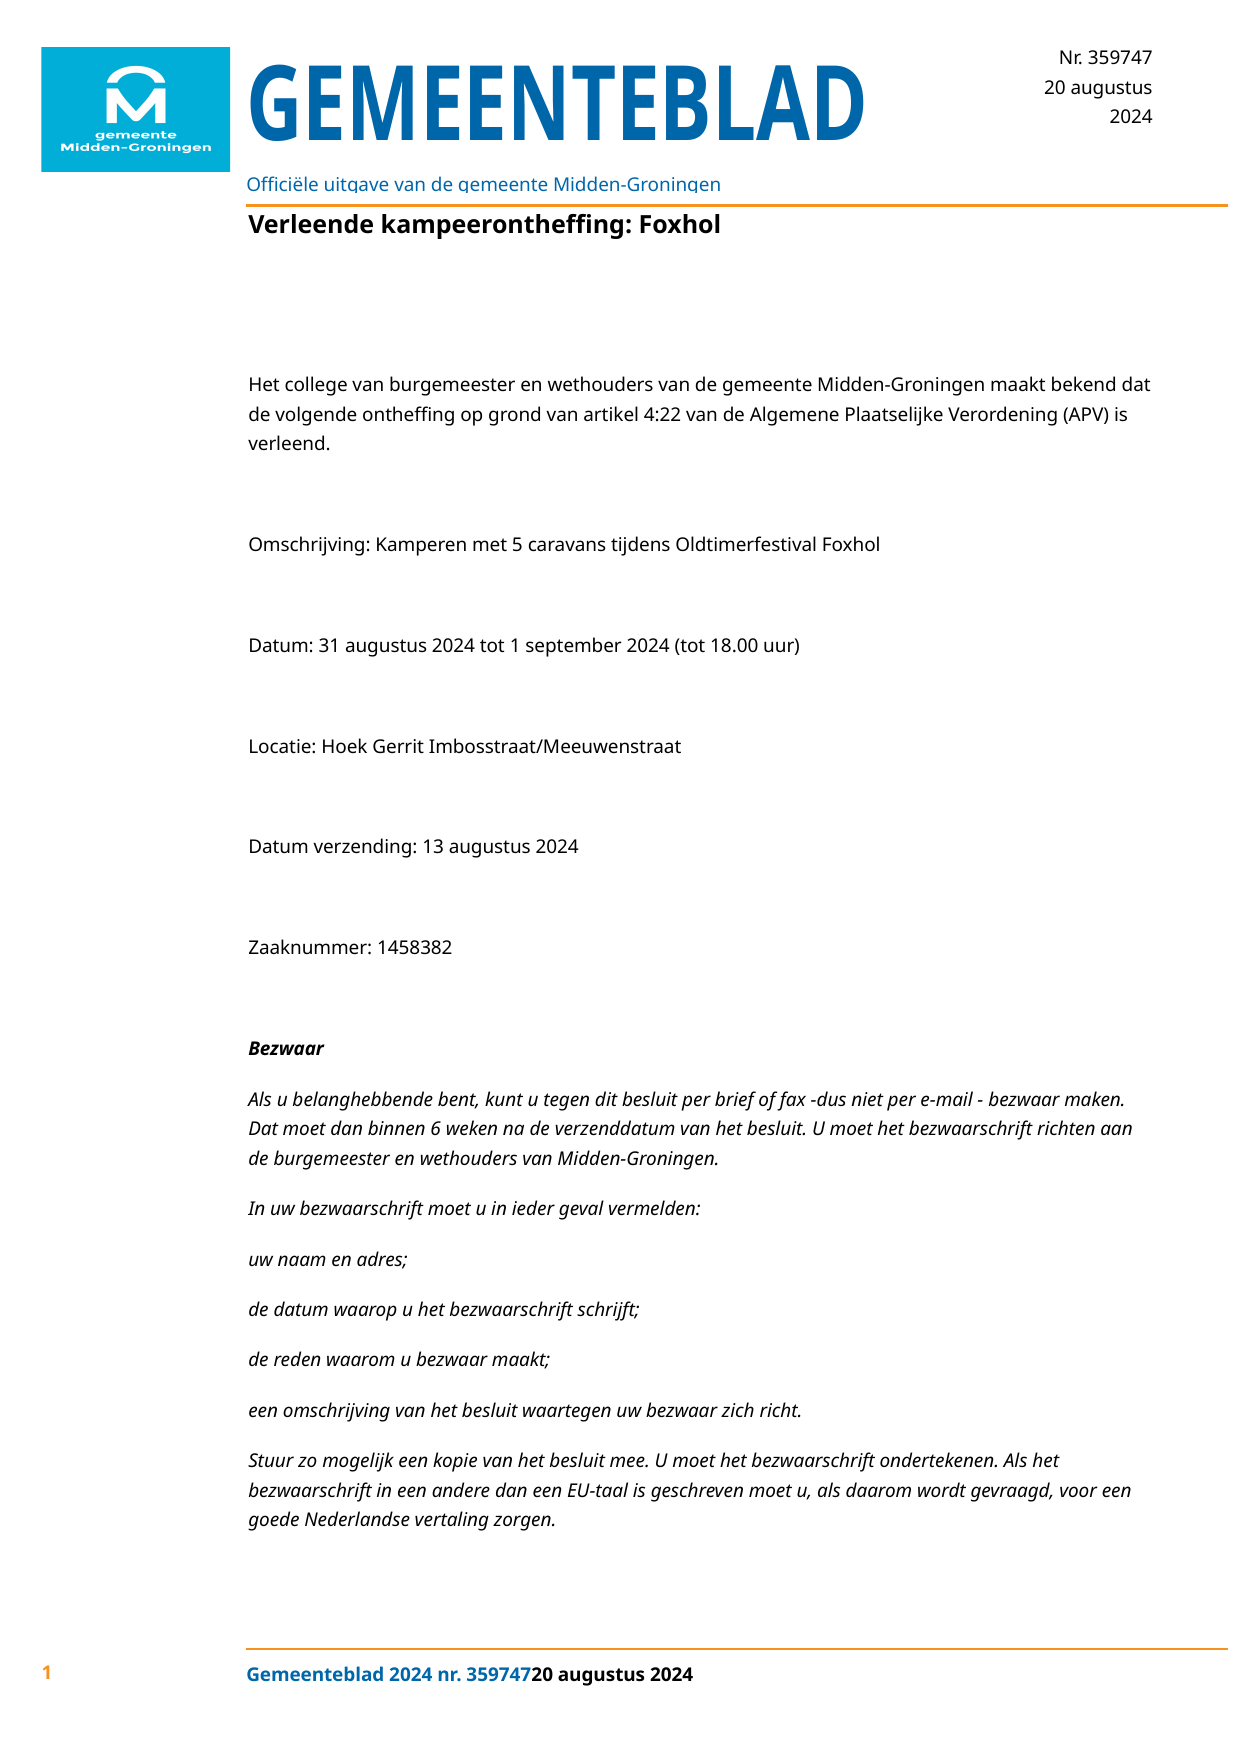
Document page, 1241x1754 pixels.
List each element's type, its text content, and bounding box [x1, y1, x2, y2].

picture [107, 89, 165, 122]
picture [184, 146, 190, 153]
text de reden waarom u bezwaar maakt; [248, 1347, 1152, 1372]
text Zaaknummer: 1458382 [248, 934, 1152, 960]
text In uw bezwaarschrift moet u in ieder geval vermelden: [248, 1195, 1152, 1221]
text Datum verzending: 13 augustus 2024 [248, 834, 1152, 859]
picture [108, 66, 164, 82]
text Locatie: Hoek Gerrit Imbosstraat/Meeuwenstraat [248, 733, 1152, 758]
text een omschrijving van het besluit waartegen uw bezwaar zich richt. [248, 1397, 1152, 1423]
text Als u belanghebbende bent, kunt u tegen dit besluit per brief of fax -dus niet per e-mail - bezwaar maken. Dat moet dan binnen 6 weken na de verzenddatum van het besluit. U moet het bezwaarschrift richten aan de burgemeester en wethouders van Midden-Groningen. [248, 1086, 1152, 1171]
text Stuur zo mogelijk een kopie van het besluit mee. U moet het bezwaarschrift ondertekenen. Als het bezwaarschrift in een andere dan een EU-taal is geschreven moet u, als daarom wordt gevraagd, voor een goede Nederlandse vertaling zorgen. [248, 1447, 1152, 1532]
text de datum waarop u het bezwaarschrift schrijft; [248, 1296, 1152, 1322]
text Verleende kampeerontheffing: Foxhol [248, 207, 1152, 241]
text Omschrijving: Kamperen met 5 caravans tijdens Oldtimerfestival Foxhol [248, 531, 1152, 557]
text Het college van burgemeester en wethouders van de gemeente Midden-Groningen maakt bekend dat de volgende ontheffing op grond van artikel 4:22 van de Algemene Plaatselijke Verordening (APV) is verleend. [248, 371, 1152, 456]
text Datum: 31 augustus 2024 tot 1 september 2024 (tot 18.00 uur) [248, 632, 1152, 658]
text Bezwaar [248, 1035, 1152, 1061]
text uw naam en adres; [248, 1246, 1152, 1271]
